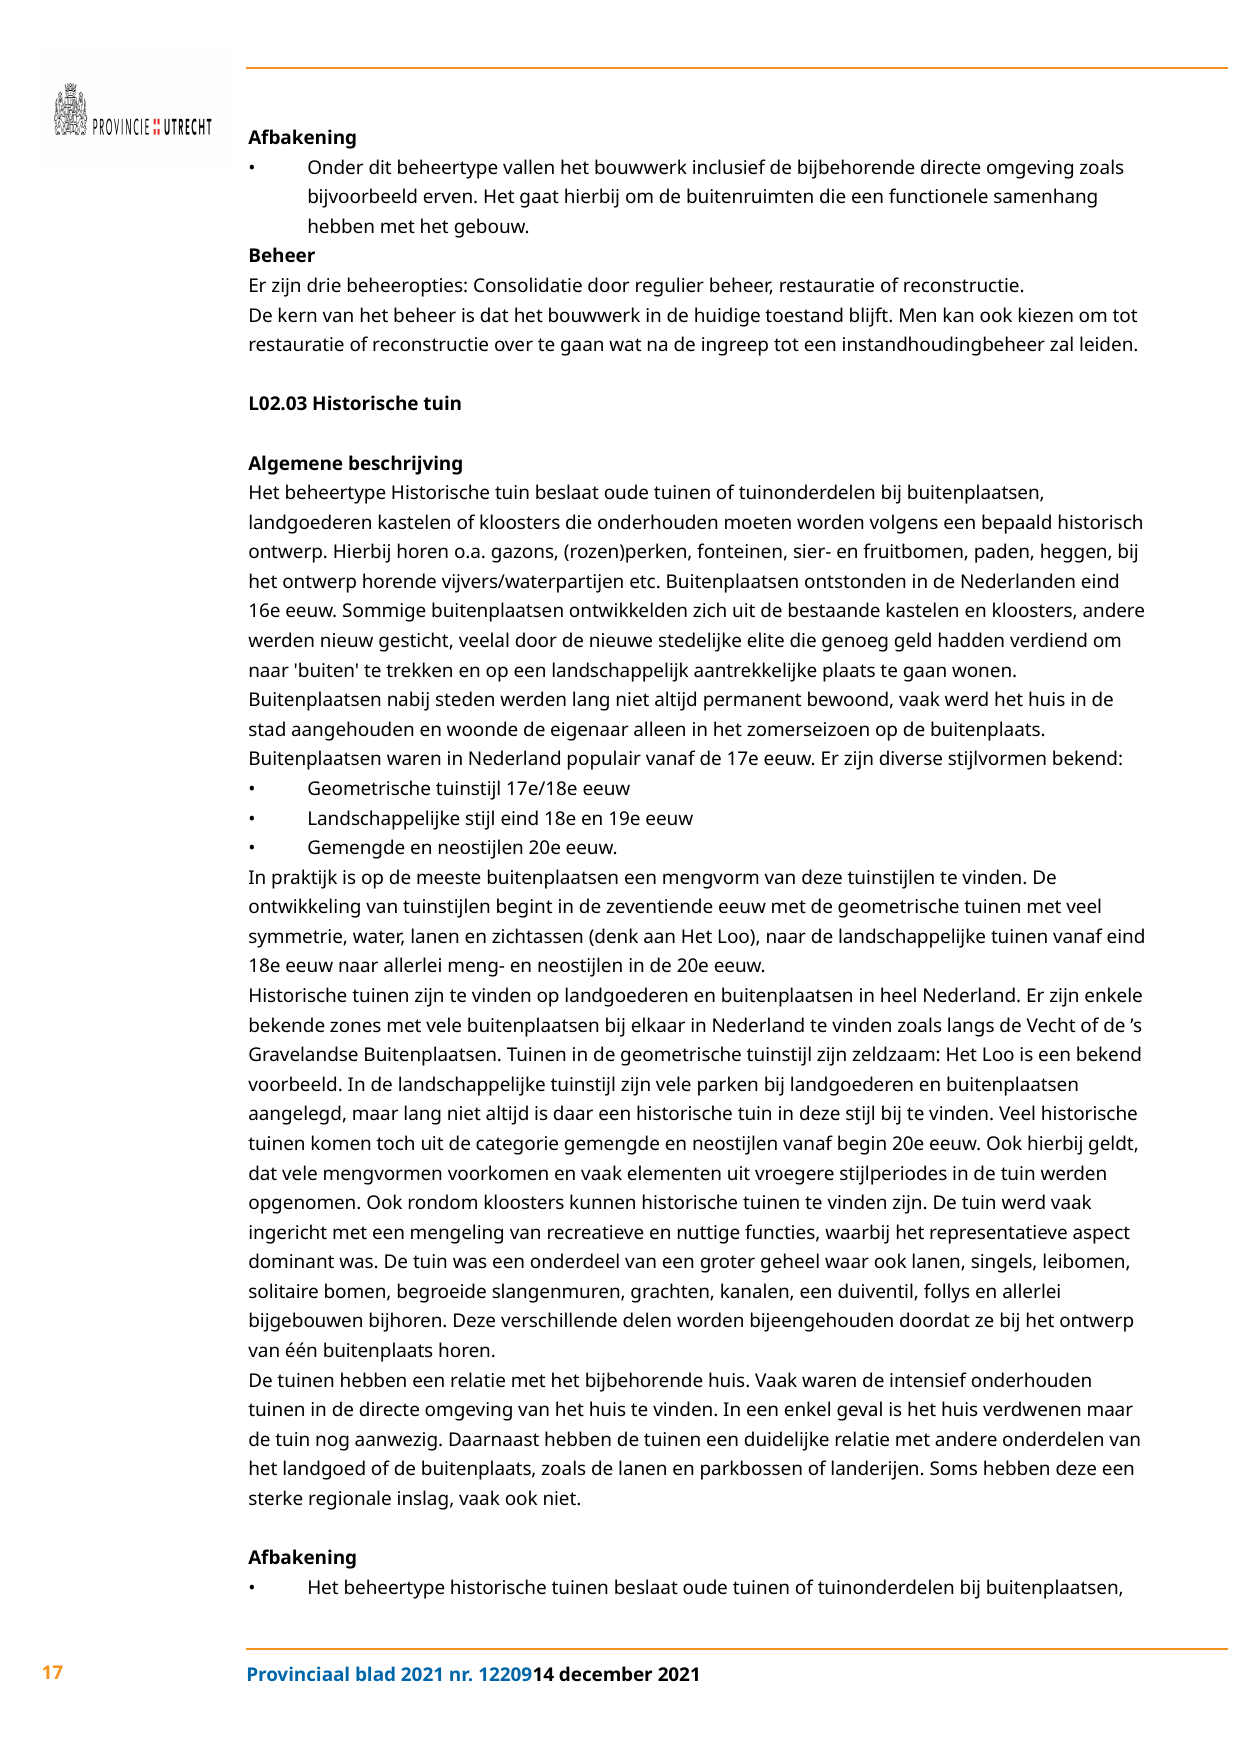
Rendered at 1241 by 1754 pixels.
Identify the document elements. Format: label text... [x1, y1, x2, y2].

text Het beheertype Historische tuin beslaat oude tuinen of tuinonderdelen bij buitenplaatsen, landgoederen kastelen of kloosters die onderhouden moeten worden volgens een bepaald historisch ontwerp. Hierbij horen o.a. gazons, (rozen)perken, fonteinen, sier- en fruitbomen, paden, heggen, bij het ontwerp horende vijvers/waterpartijen etc. Buitenplaatsen ontstonden in de Nederlanden eind 16e eeuw. Sommige buitenplaatsen ontwikkelden zich uit de bestaande kastelen en kloosters, andere werden nieuw gesticht, veelal door de nieuwe stedelijke elite die genoeg geld hadden verdiend om naar 'buiten' te trekken en op een landschappelijk aantrekkelijke plaats te gaan wonen. Buitenplaatsen nabij steden werden lang niet altijd permanent bewoond, vaak werd het huis in de stad aangehouden en woonde de eigenaar alleen in het zomerseizoen op de buitenplaats. Buitenplaatsen waren in Nederland populair vanaf de 17e eeuw. Er zijn diverse stijlvormen bekend: [248, 479, 1152, 771]
text Er zijn drie beheeropties: Consolidatie door regulier beheer, restauratie of reconstructie. [248, 272, 1152, 298]
text In praktijk is op de meeste buitenplaatsen een mengvorm van deze tuinstijlen te vinden. De ontwikkeling van tuinstijlen begint in de zeventiende eeuw met de geometrische tuinen met veel symmetrie, water, lanen en zichtassen (denk aan Het Loo), naar de landschappelijke tuinen vanaf eind 18e eeuw naar allerlei meng- en neostijlen in de 20e eeuw. [248, 864, 1152, 978]
list Het beheertype historische tuinen beslaat oude tuinen of tuinonderdelen bij buitenplaatsen, [248, 1574, 1152, 1600]
text Algemene beschrijving [248, 450, 1152, 476]
text De kern van het beheer is dat het bouwwerk in de huidige toestand blijft. Men kan ook kiezen om tot restauratie of reconstructie over te gaan wat na de ingreep tot een instandhoudingbeheer zal leiden. [248, 302, 1152, 357]
text Afbakening [248, 1544, 1152, 1570]
list Landschappelijke stijl eind 18e en 19e eeuw [248, 805, 1152, 831]
text L02.03 Historische tuin [248, 391, 1152, 416]
text Historische tuinen zijn te vinden op landgoederen en buitenplaatsen in heel Nederland. Er zijn enkele bekende zones met vele buitenplaatsen bij elkaar in Nederland te vinden zoals langs de Vecht of de ’s Gravelandse Buitenplaatsen. Tuinen in de geometrische tuinstijl zijn zeldzaam: Het Loo is een bekend voorbeeld. In de landschappelijke tuinstijl zijn vele parken bij landgoederen en buitenplaatsen aangelegd, maar lang niet altijd is daar een historische tuin in deze stijl bij te vinden. Veel historische tuinen komen toch uit de categorie gemengde en neostijlen vanaf begin 20e eeuw. Ook hierbij geldt, dat vele mengvormen voorkomen en vaak elementen uit vroegere stijlperiodes in de tuin werden opgenomen. Ook rondom kloosters kunnen historische tuinen te vinden zijn. De tuin werd vaak ingericht met een mengeling van recreatieve en nuttige functies, waarbij het representatieve aspect dominant was. De tuin was een onderdeel van een groter geheel waar ook lanen, singels, leibomen, solitaire bomen, begroeide slangenmuren, grachten, kanalen, een duiventil, follys en allerlei bijgebouwen bijhoren. Deze verschillende delen worden bijeengehouden doordat ze bij het ontwerp van één buitenplaats horen. [248, 982, 1152, 1363]
list Gemengde en neostijlen 20e eeuw. [248, 834, 1152, 860]
text Afbakening [248, 124, 1152, 150]
list Onder dit beheertype vallen het bouwwerk inclusief de bijbehorende directe omgeving zoals bijvoorbeeld erven. Het gaat hierbij om de buitenruimten die een functionele samenhang hebben met het gebouw. [248, 154, 1152, 239]
picture [41, 47, 231, 172]
list Geometrische tuinstijl 17e/18e eeuw [248, 775, 1152, 801]
text Beheer [248, 243, 1152, 268]
text De tuinen hebben een relatie met het bijbehorende huis. Vaak waren de intensief onderhouden tuinen in de directe omgeving van het huis te vinden. In een enkel geval is het huis verdwenen maar de tuin nog aanwezig. Daarnaast hebben de tuinen een duidelijke relatie met andere onderdelen van het landgoed of de buitenplaats, zoals de lanen en parkbossen of landerijen. Soms hebben deze een sterke regionale inslag, vaak ook niet. [248, 1367, 1152, 1511]
